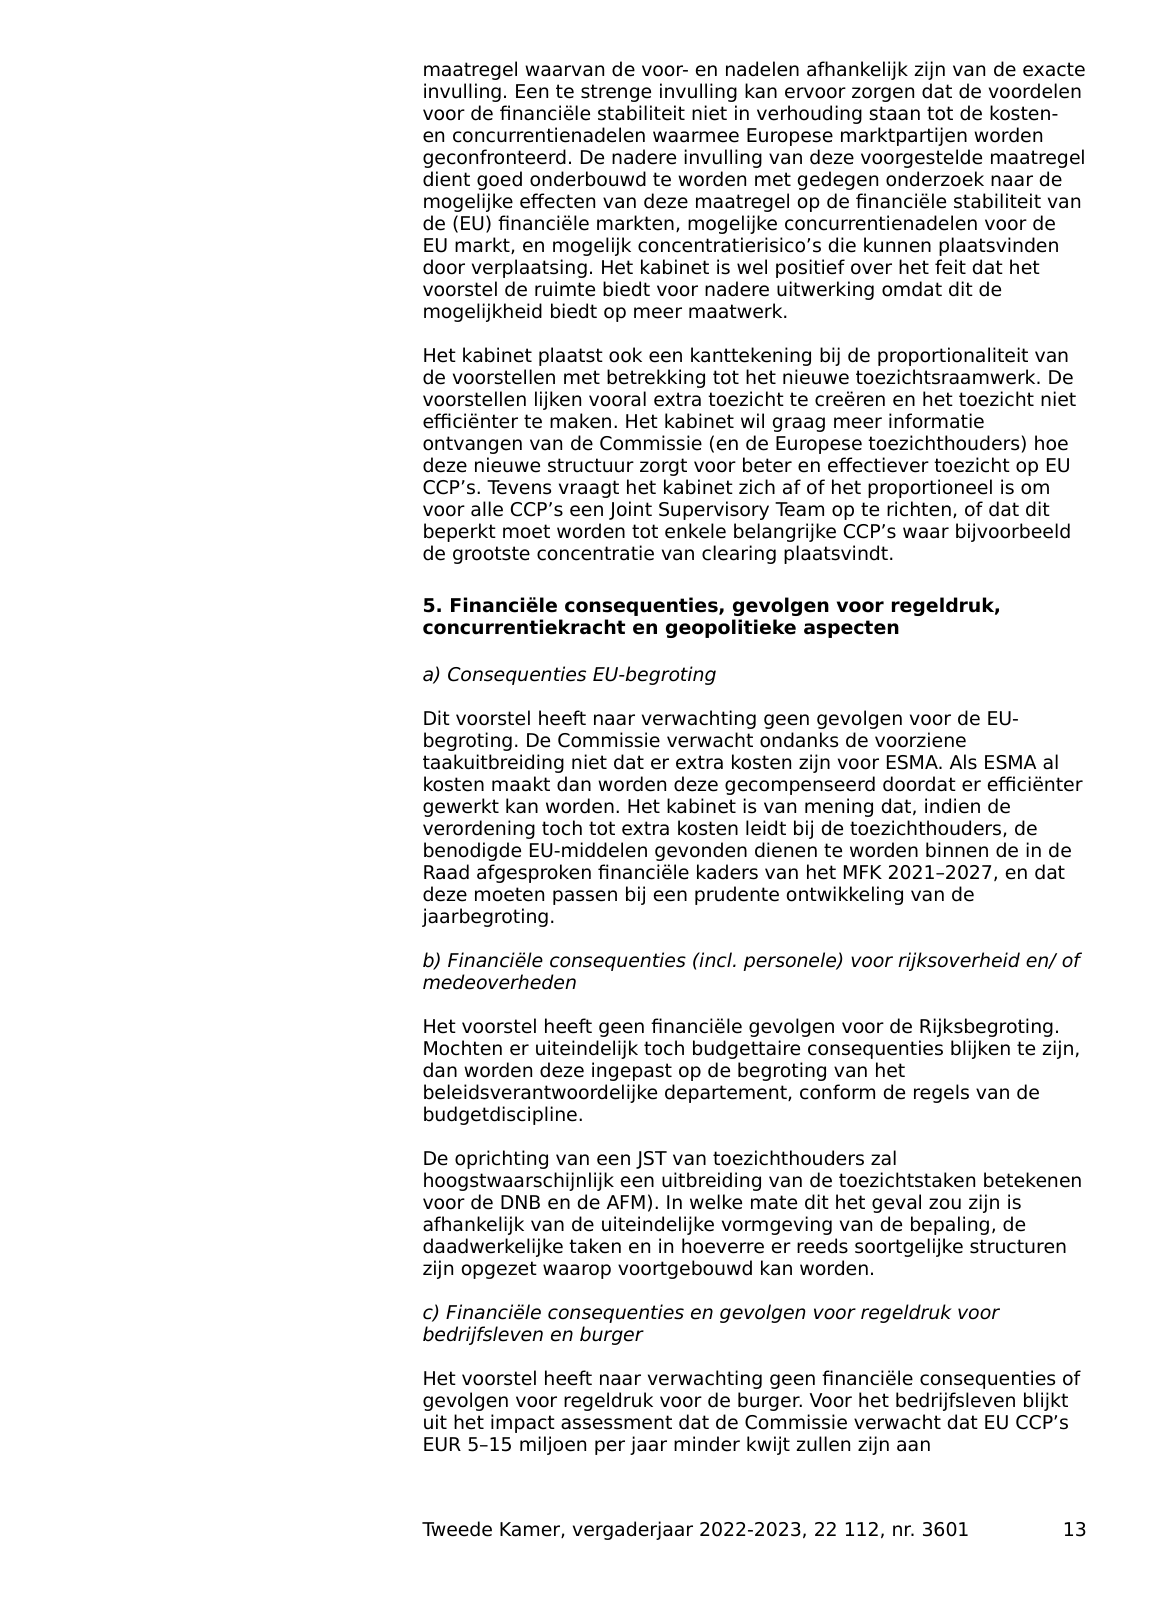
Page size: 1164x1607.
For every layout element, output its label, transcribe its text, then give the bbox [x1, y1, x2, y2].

text Het kabinet plaatst ook een kanttekening bij de proportionaliteit van de voorstellen met betrekking tot het nieuwe toezichtsraamwerk. De voorstellen lijken vooral extra toezicht te creëren en het toezicht niet efficiënter te maken. Het kabinet wil graag meer informatie ontvangen van de Commissie (en de Europese toezichthouders) hoe deze nieuwe structuur zorgt voor beter en effectiever toezicht op EU CCP’s. Tevens vraagt het kabinet zich af of het proportioneel is om voor alle CCP’s een Joint Supervisory Team op te richten, of dat dit beperkt moet worden tot enkele belangrijke CCP’s waar bijvoorbeeld de grootste concentratie van clearing plaatsvindt. [422, 345, 1087, 565]
subtitle a) Consequenties EU-begroting [422, 664, 1087, 686]
subtitle b) Financiële consequenties (incl. personele) voor rijksoverheid en/ of medeoverheden [422, 950, 1087, 994]
text maatregel waarvan de voor- en nadelen afhankelijk zijn van de exacte invulling. Een te strenge invulling kan ervoor zorgen dat de voordelen voor de financiële stabiliteit niet in verhouding staan tot de kosten- en concurrentienadelen waarmee Europese marktpartijen worden geconfronteerd. De nadere invulling van deze voorgestelde maatregel dient goed onderbouwd te worden met gedegen onderzoek naar de mogelijke effecten van deze maatregel op de financiële stabiliteit van de (EU) financiële markten, mogelijke concurrentienadelen voor de EU markt, en mogelijk concentratierisico’s die kunnen plaatsvinden door verplaatsing. Het kabinet is wel positief over het feit dat het voorstel de ruimte biedt voor nadere uitwerking omdat dit de mogelijkheid biedt op meer maatwerk. [422, 59, 1087, 323]
subtitle c) Financiële consequenties en gevolgen voor regeldruk voor bedrijfsleven en burger [422, 1302, 1087, 1346]
text De oprichting van een JST van toezichthouders zal hoogstwaarschijnlijk een uitbreiding van de toezichtstaken betekenen voor de DNB en de AFM). In welke mate dit het geval zou zijn is afhankelijk van de uiteindelijke vormgeving van de bepaling, de daadwerkelijke taken en in hoeverre er reeds soortgelijke structuren zijn opgezet waarop voortgebouwd kan worden. [422, 1148, 1087, 1280]
text Het voorstel heeft geen financiële gevolgen voor de Rijksbegroting. Mochten er uiteindelijk toch budgettaire consequenties blijken te zijn, dan worden deze ingepast op de begroting van het beleidsverantwoordelijke departement, conform de regels van de budgetdiscipline. [422, 1016, 1087, 1126]
text Dit voorstel heeft naar verwachting geen gevolgen voor de EU-begroting. De Commissie verwacht ondanks de voorziene taakuitbreiding niet dat er extra kosten zijn voor ESMA. Als ESMA al kosten maakt dan worden deze gecompenseerd doordat er efficiënter gewerkt kan worden. Het kabinet is van mening dat, indien de verordening toch tot extra kosten leidt bij de toezichthouders, de benodigde EU-middelen gevonden dienen te worden binnen de in de Raad afgesproken financiële kaders van het MFK 2021–2027, en dat deze moeten passen bij een prudente ontwikkeling van de jaarbegroting. [422, 708, 1087, 928]
subtitle 5. Financiële consequenties, gevolgen voor regeldruk, concurrentiekracht en geopolitieke aspecten [422, 595, 1087, 639]
text Het voorstel heeft naar verwachting geen financiële consequenties of gevolgen voor regeldruk voor de burger. Voor het bedrijfsleven blijkt uit het impact assessment dat de Commissie verwacht dat EU CCP’s EUR 5–15 miljoen per jaar minder kwijt zullen zijn aan [422, 1368, 1087, 1456]
